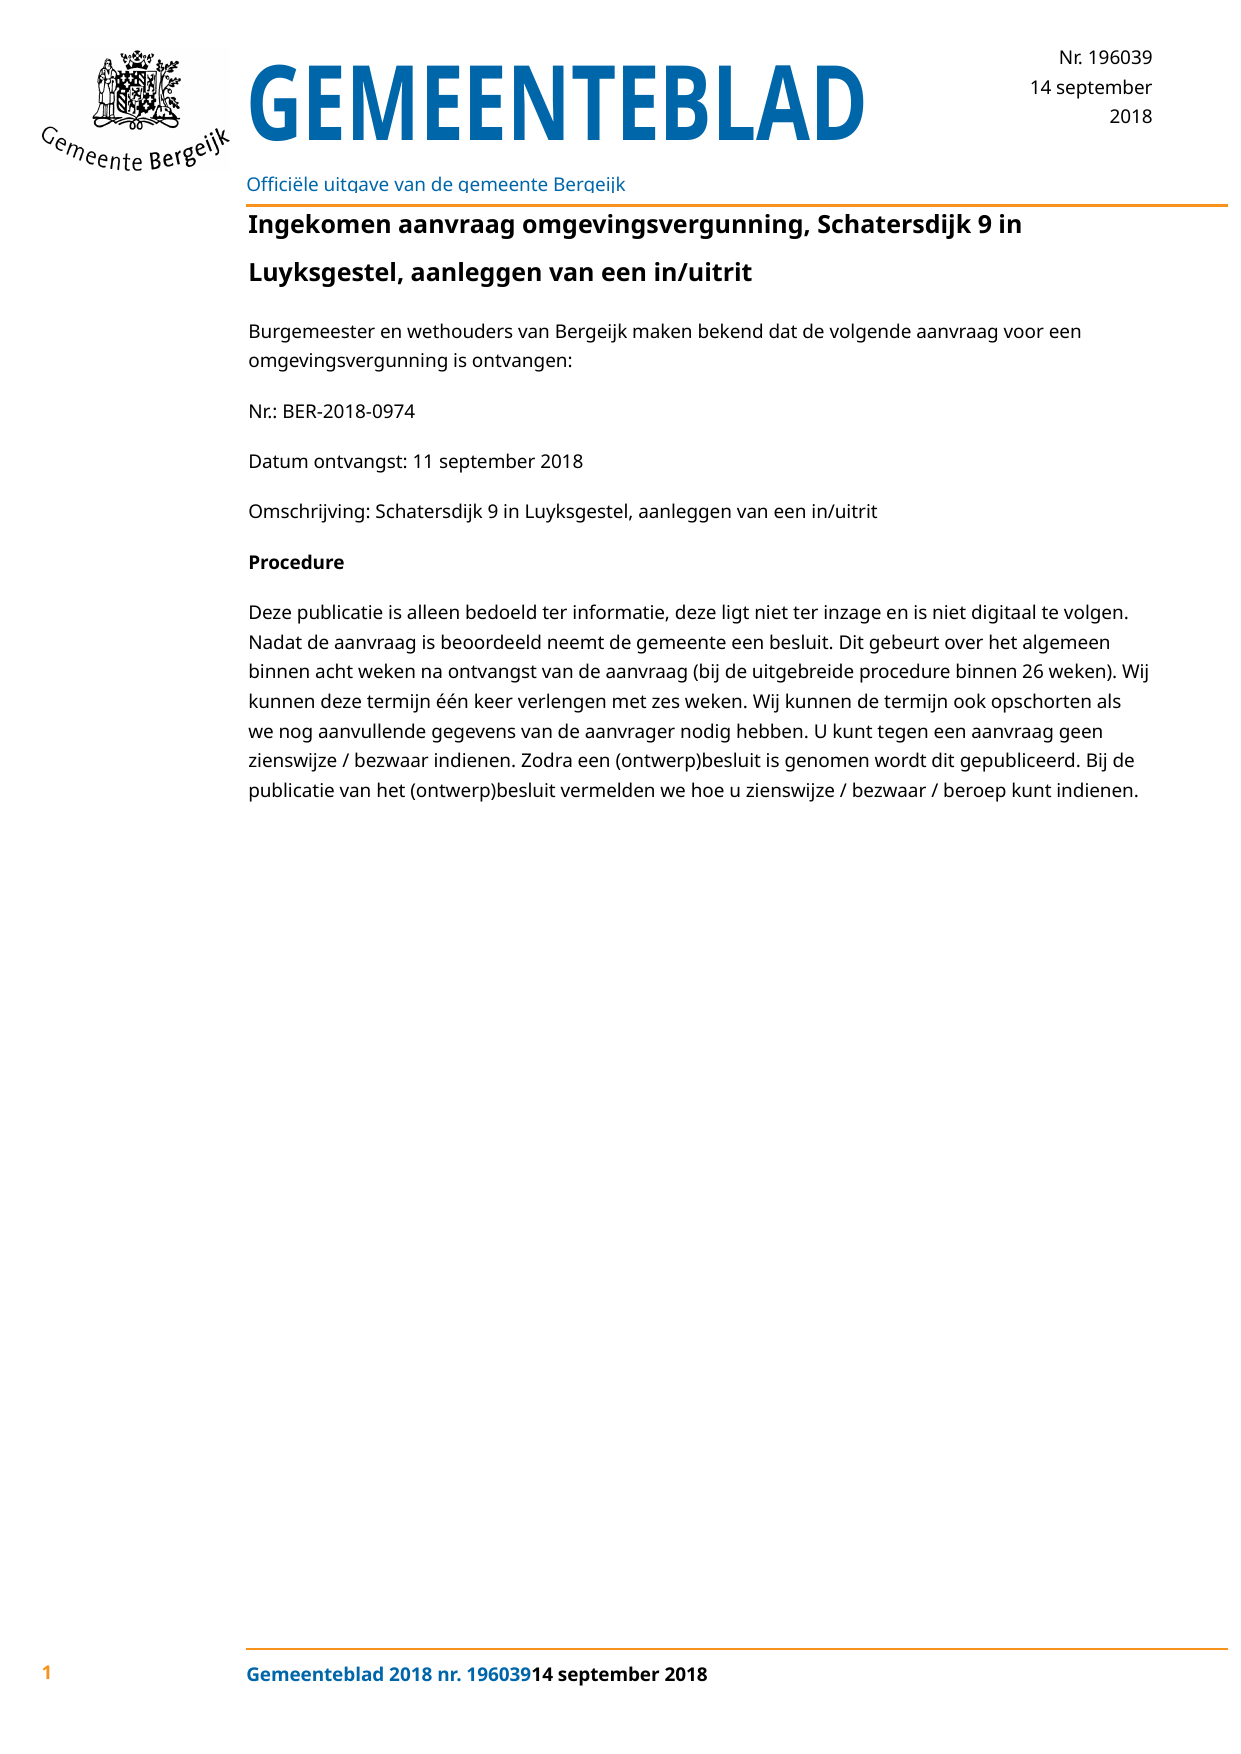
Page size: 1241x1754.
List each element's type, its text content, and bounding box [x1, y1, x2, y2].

text Omschrijving: Schatersdijk 9 in Luyksgestel, aanleggen van een in/uitrit [248, 499, 1152, 524]
text Deze publicatie is alleen bedoeld ter informatie, deze ligt niet ter inzage en is niet digitaal te volgen. Nadat de aanvraag is beoordeeld neemt de gemeente een besluit. Dit gebeurt over het algemeen binnen acht weken na ontvangst van de aanvraag (bij de uitgebreide procedure binnen 26 weken). Wij kunnen deze termijn één keer verlengen met zes weken. Wij kunnen de termijn ook opschorten als we nog aanvullende gegevens van de aanvrager nodig hebben. U kunt tegen een aanvraag geen zienswijze / bezwaar indienen. Zodra een (ontwerp)besluit is genomen wordt dit gepubliceerd. Bij de publicatie van het (ontwerp)besluit vermelden we hoe u zienswijze / bezwaar / beroep kunt indienen. [248, 599, 1152, 803]
text Nr.: BER-2018-0974 [248, 398, 1152, 424]
text Datum ontvangst: 11 september 2018 [248, 448, 1152, 474]
picture [41, 47, 231, 172]
text Procedure [248, 549, 1152, 575]
text Ingekomen aanvraag omgevingsvergunning, Schatersdijk 9 in Luyksgestel, aanleggen van een in/uitrit [248, 207, 1152, 288]
text Burgemeester en wethouders van Bergeijk maken bekend dat de volgende aanvraag voor een omgevingsvergunning is ontvangen: [248, 318, 1152, 373]
